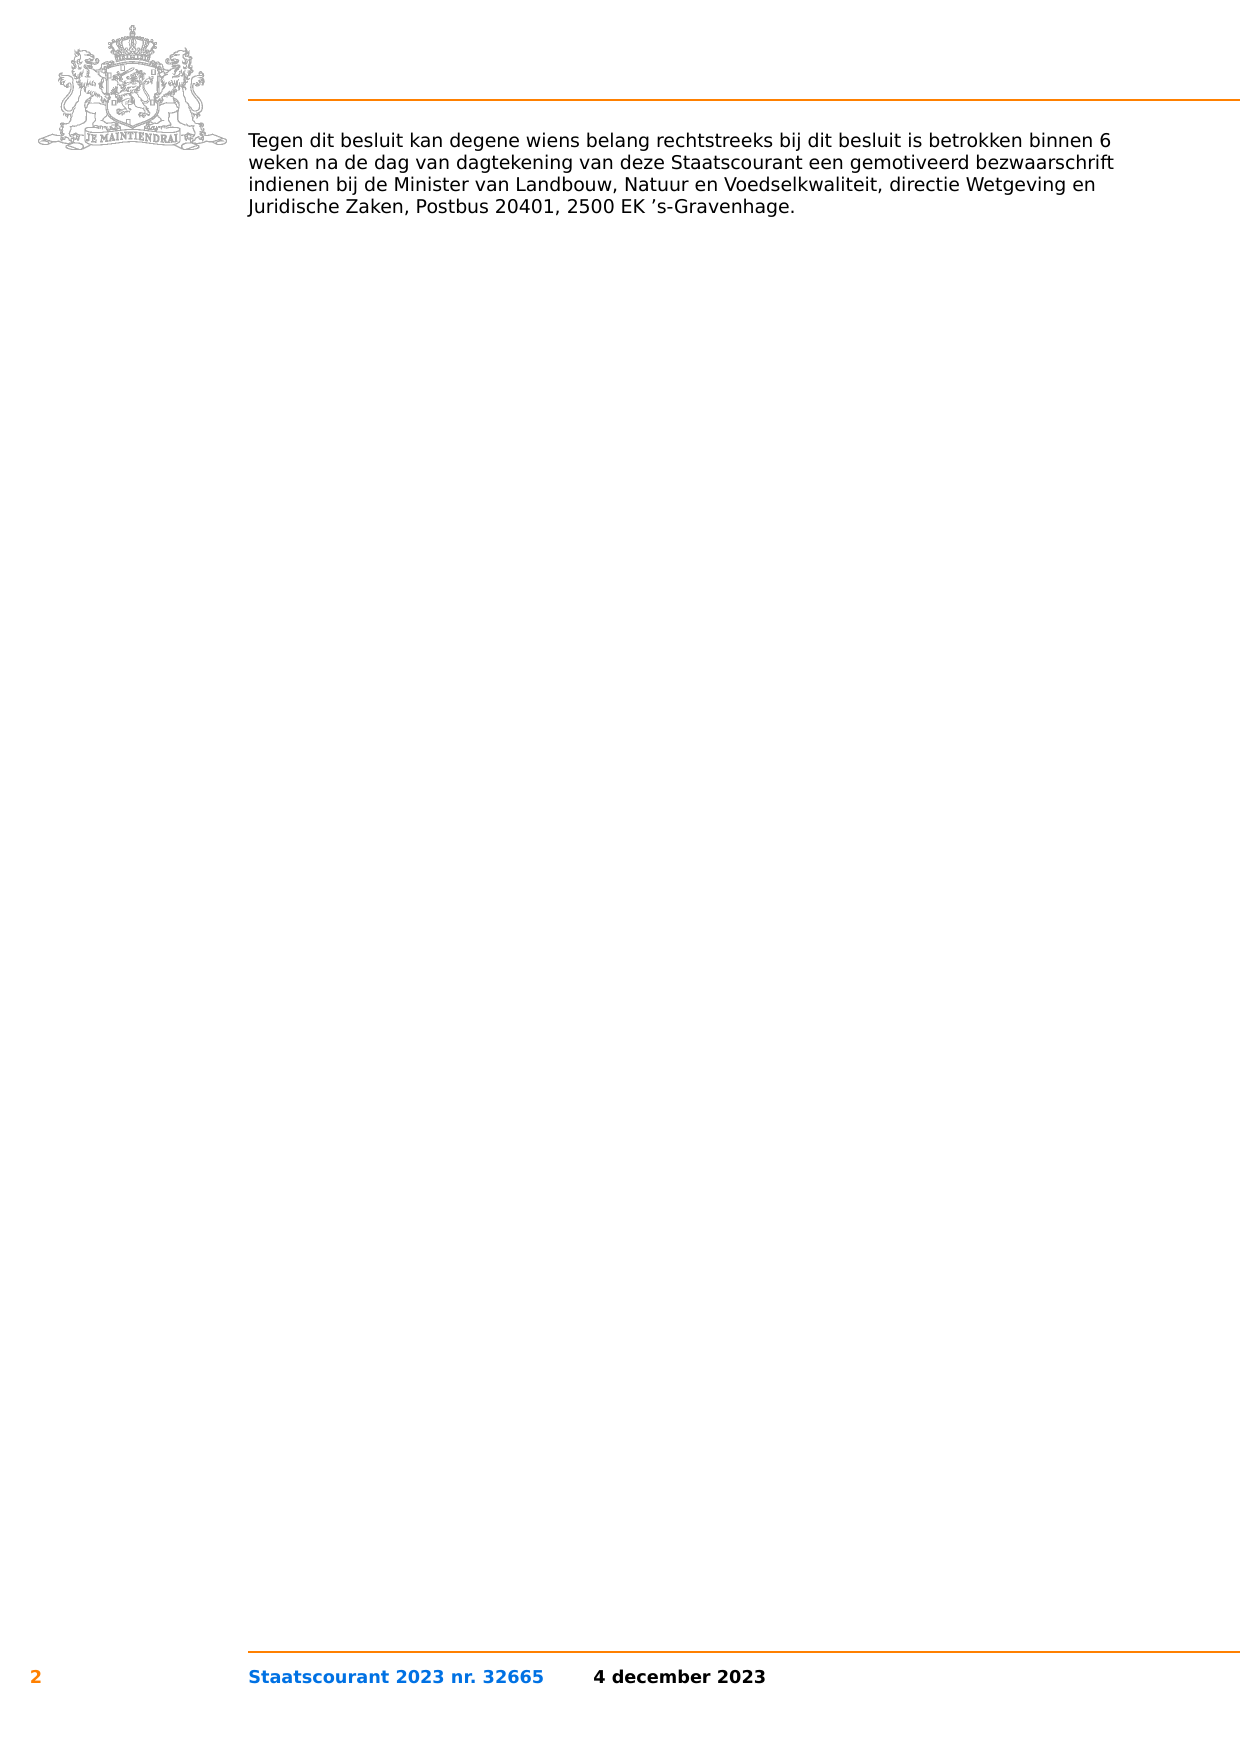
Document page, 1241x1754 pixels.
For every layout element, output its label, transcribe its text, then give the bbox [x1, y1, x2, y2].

picture [38, 25, 227, 150]
text Tegen dit besluit kan degene wiens belang rechtstreeks bij dit besluit is betrokken binnen 6 weken na de dag van dagtekening van deze Staatscourant een gemotiveerd bezwaarschrift indienen bij de Minister van Landbouw, Natuur en Voedselkwaliteit, directie Wetgeving en Juridische Zaken, Postbus 20401, 2500 EK ’s-Gravenhage. [248, 130, 1163, 218]
